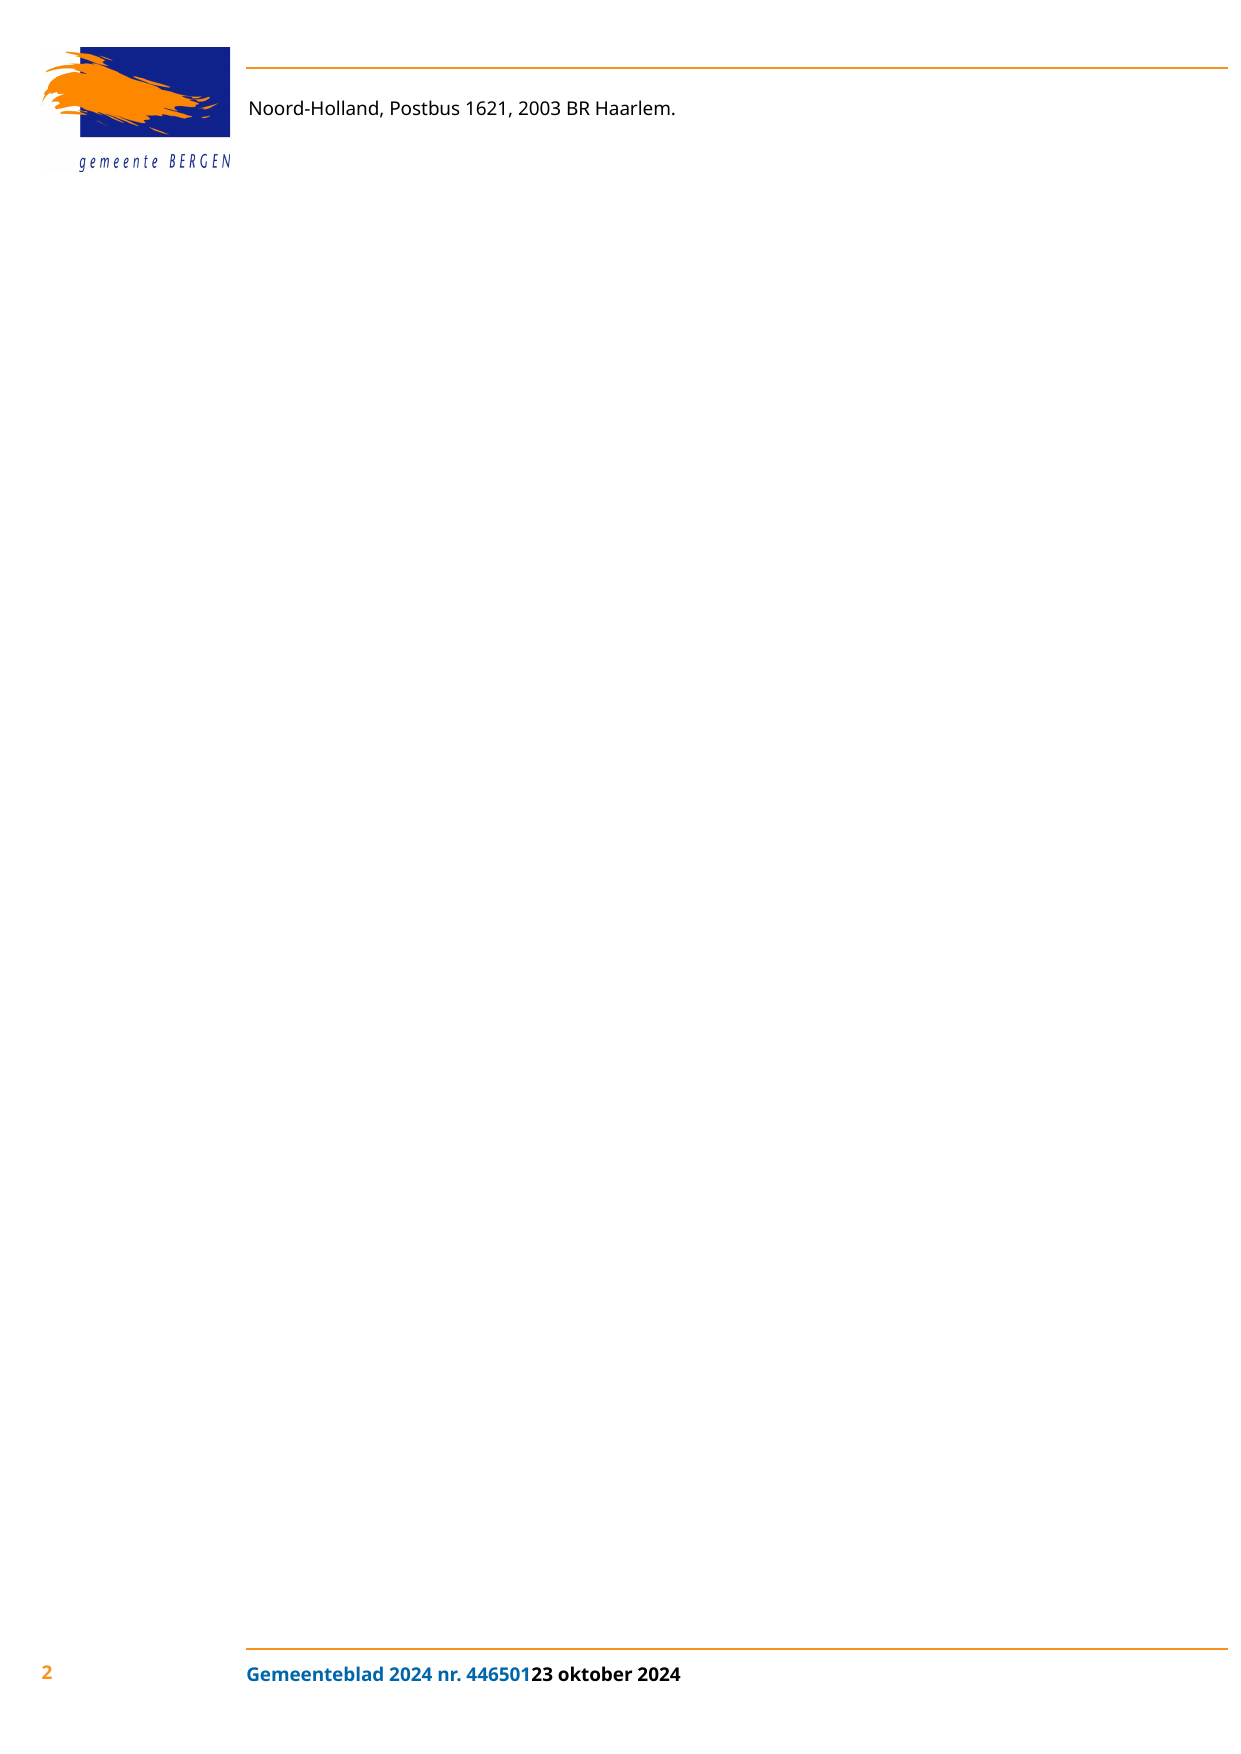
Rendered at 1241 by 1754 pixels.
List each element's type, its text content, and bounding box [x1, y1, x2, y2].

text Noord-Holland, Postbus 1621, 2003 BR Haarlem. [248, 95, 1152, 121]
picture [41, 47, 231, 172]
